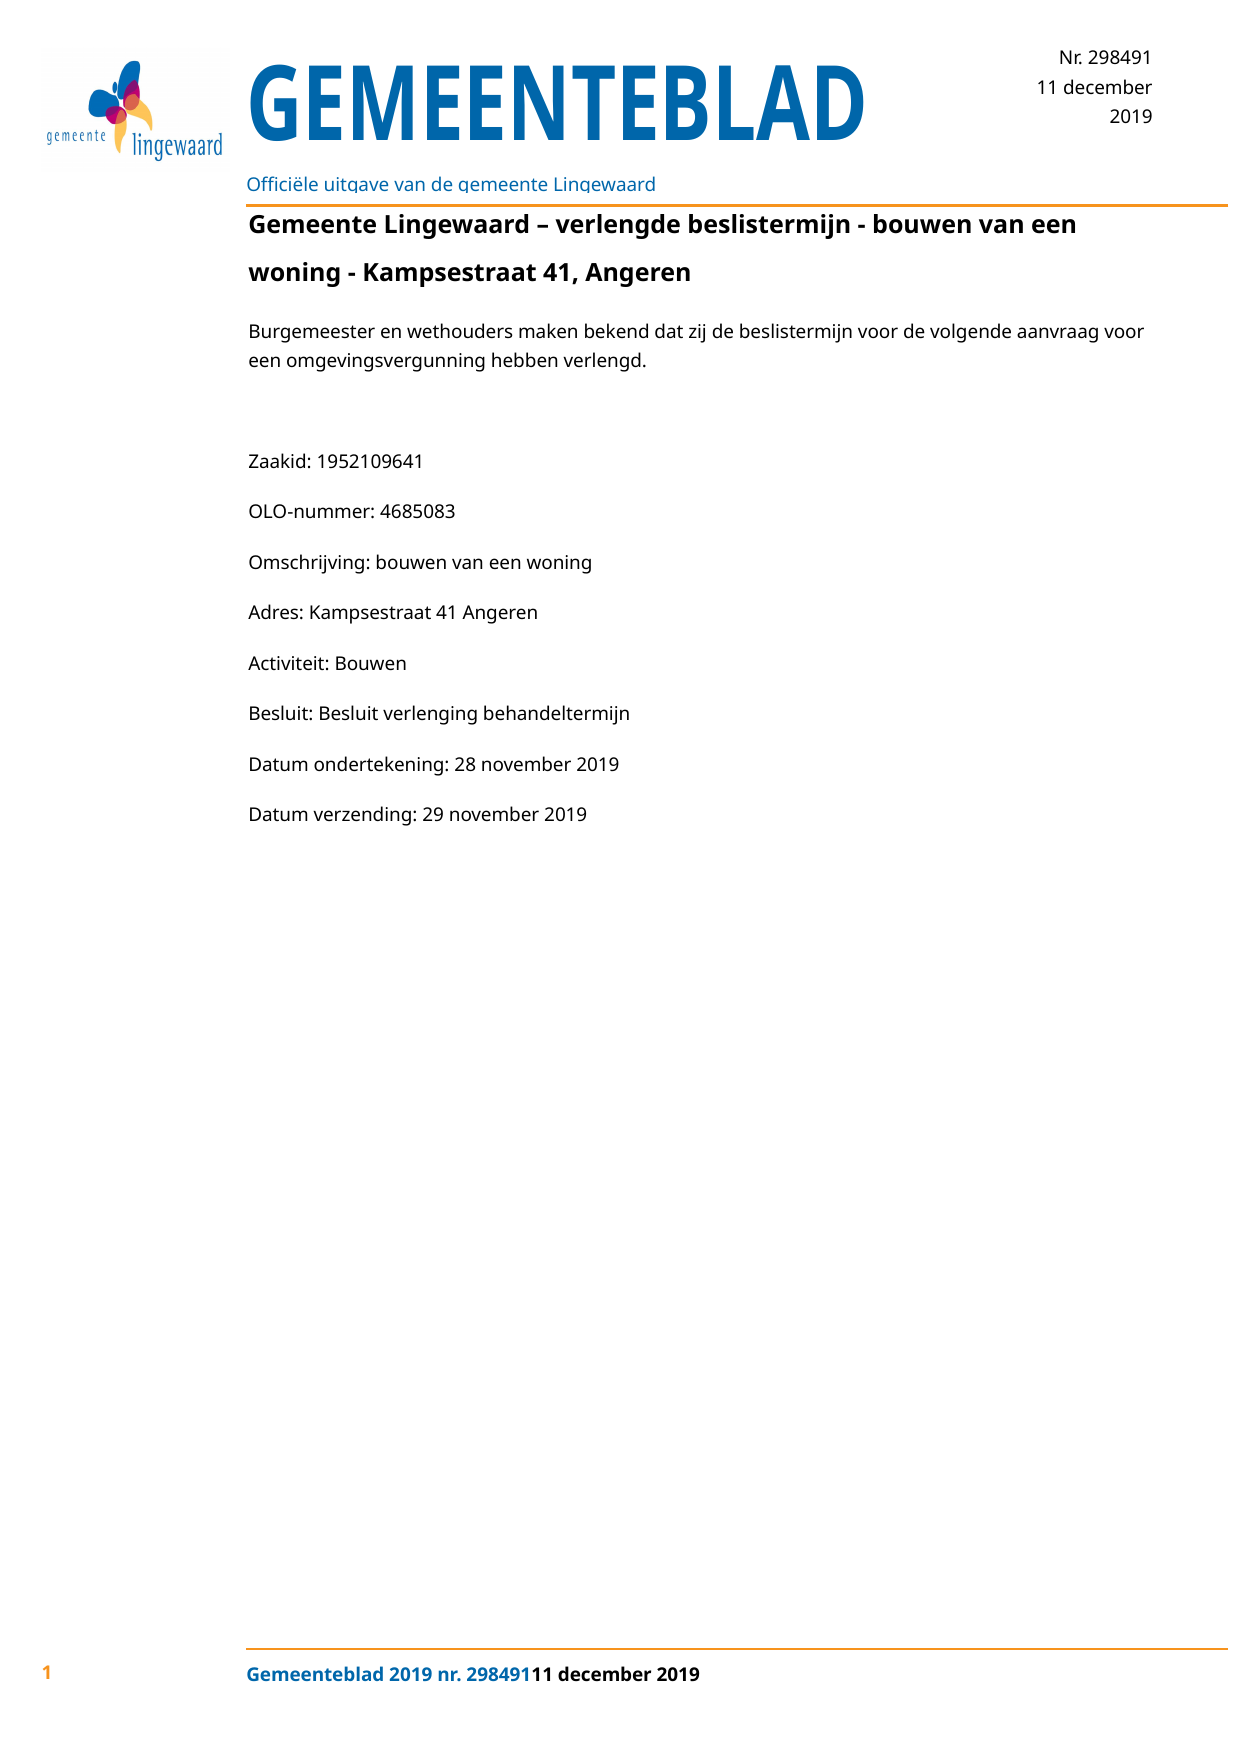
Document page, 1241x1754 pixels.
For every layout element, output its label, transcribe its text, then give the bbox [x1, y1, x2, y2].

picture [41, 47, 231, 172]
text Activiteit: Bouwen [248, 650, 1152, 676]
text OLO-nummer: 4685083 [248, 499, 1152, 524]
text Datum ondertekening: 28 november 2019 [248, 751, 1152, 777]
text Gemeente Lingewaard – verlengde beslistermijn - bouwen van een woning - Kampsestraat 41, Angeren [248, 207, 1152, 288]
text Adres: Kampsestraat 41 Angeren [248, 599, 1152, 625]
text Omschrijving: bouwen van een woning [248, 549, 1152, 575]
text Zaakid: 1952109641 [248, 448, 1152, 474]
text Besluit: Besluit verlenging behandeltermijn [248, 700, 1152, 726]
text Datum verzending: 29 november 2019 [248, 801, 1152, 827]
text Burgemeester en wethouders maken bekend dat zij de beslistermijn voor de volgende aanvraag voor een omgevingsvergunning hebben verlengd. [248, 318, 1152, 373]
